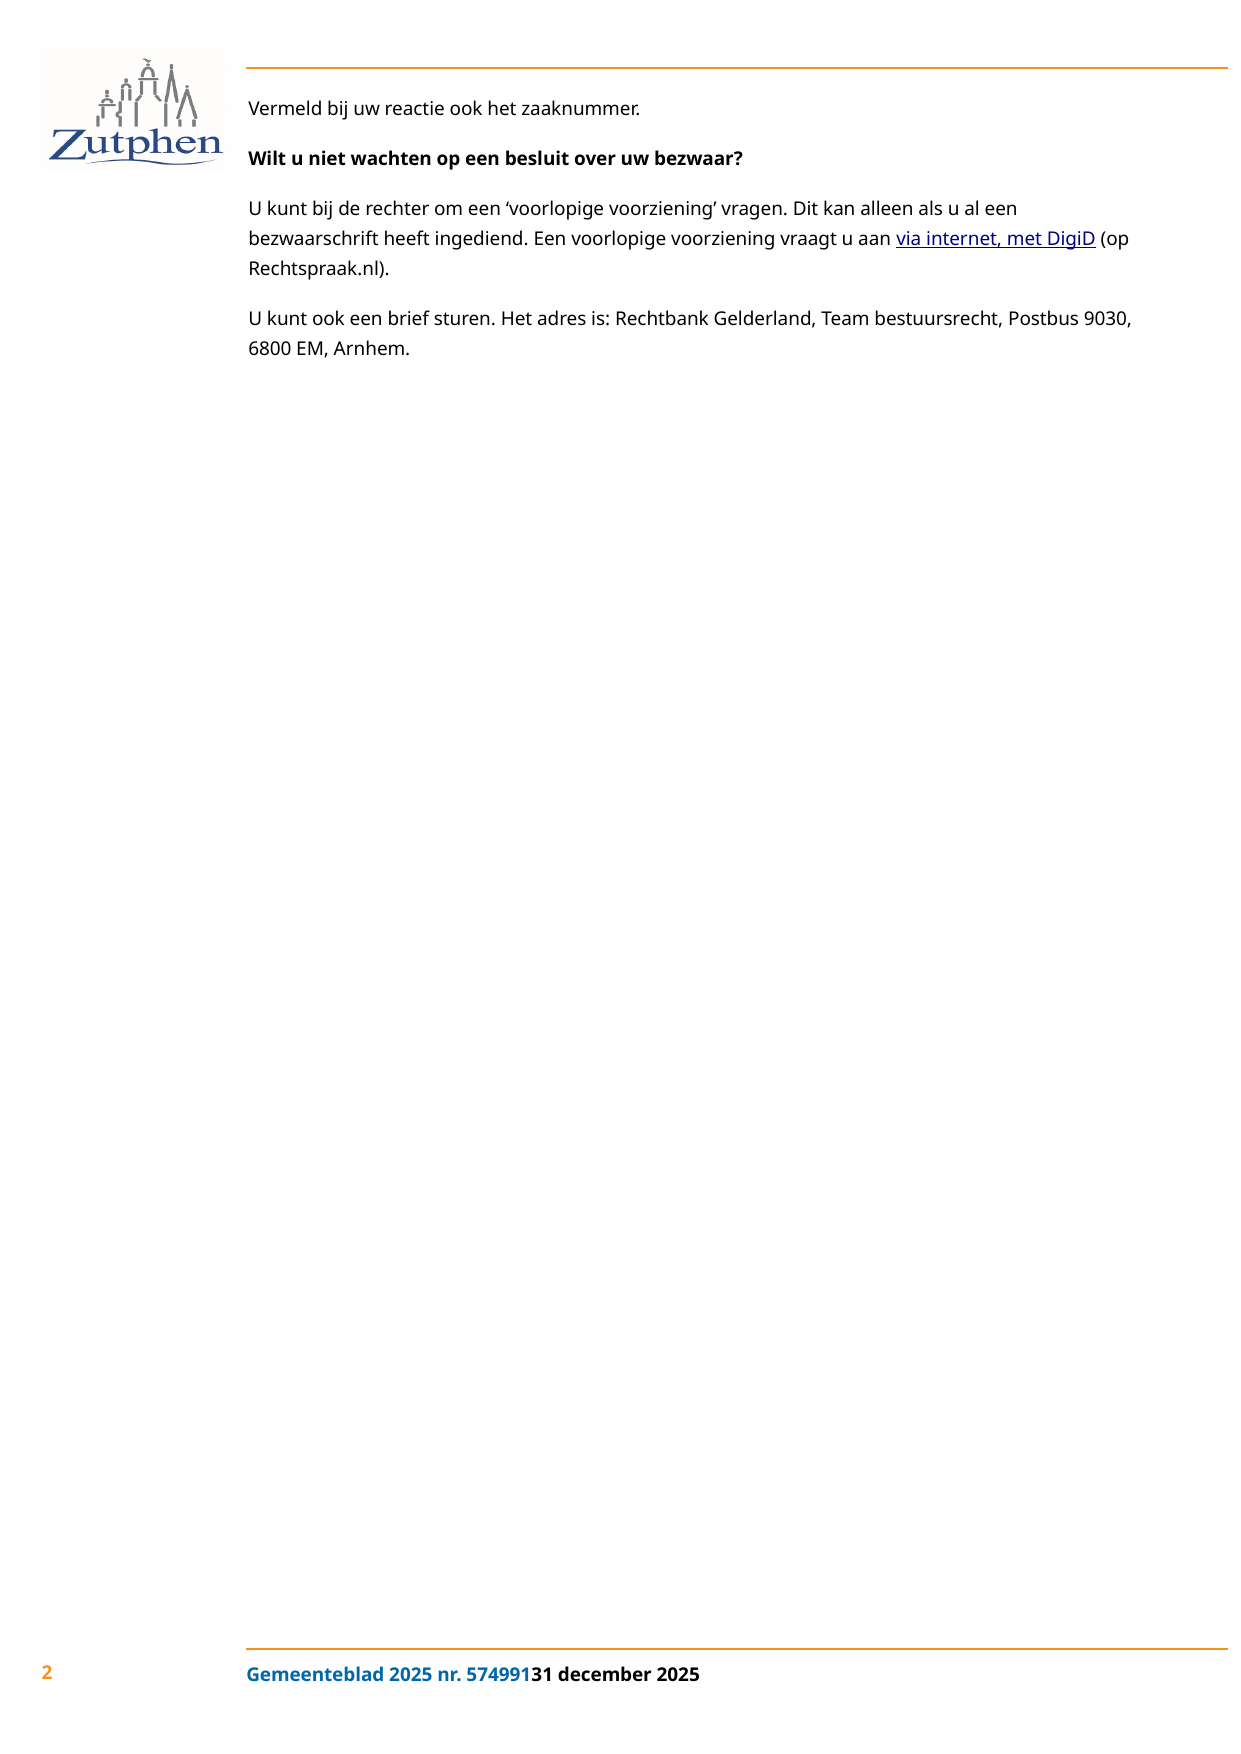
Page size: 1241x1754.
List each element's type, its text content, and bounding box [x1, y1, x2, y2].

text Vermeld bij uw reactie ook het zaaknummer. [248, 95, 1152, 121]
text U kunt bij de rechter om een ‘voorlopige voorziening’ vragen. Dit kan alleen als u al een bezwaarschrift heeft ingediend. Een voorlopige voorziening vraagt u aan via internet, met DigiD (op Rechtspraak.nl). [248, 196, 1152, 281]
text U kunt ook een brief sturen. Het adres is: Rechtbank Gelderland, Team bestuursrecht, Postbus 9030, 6800 EM, Arnhem. [248, 305, 1152, 361]
text Wilt u niet wachten op een besluit over uw bezwaar? [248, 145, 1152, 171]
picture [41, 47, 231, 172]
